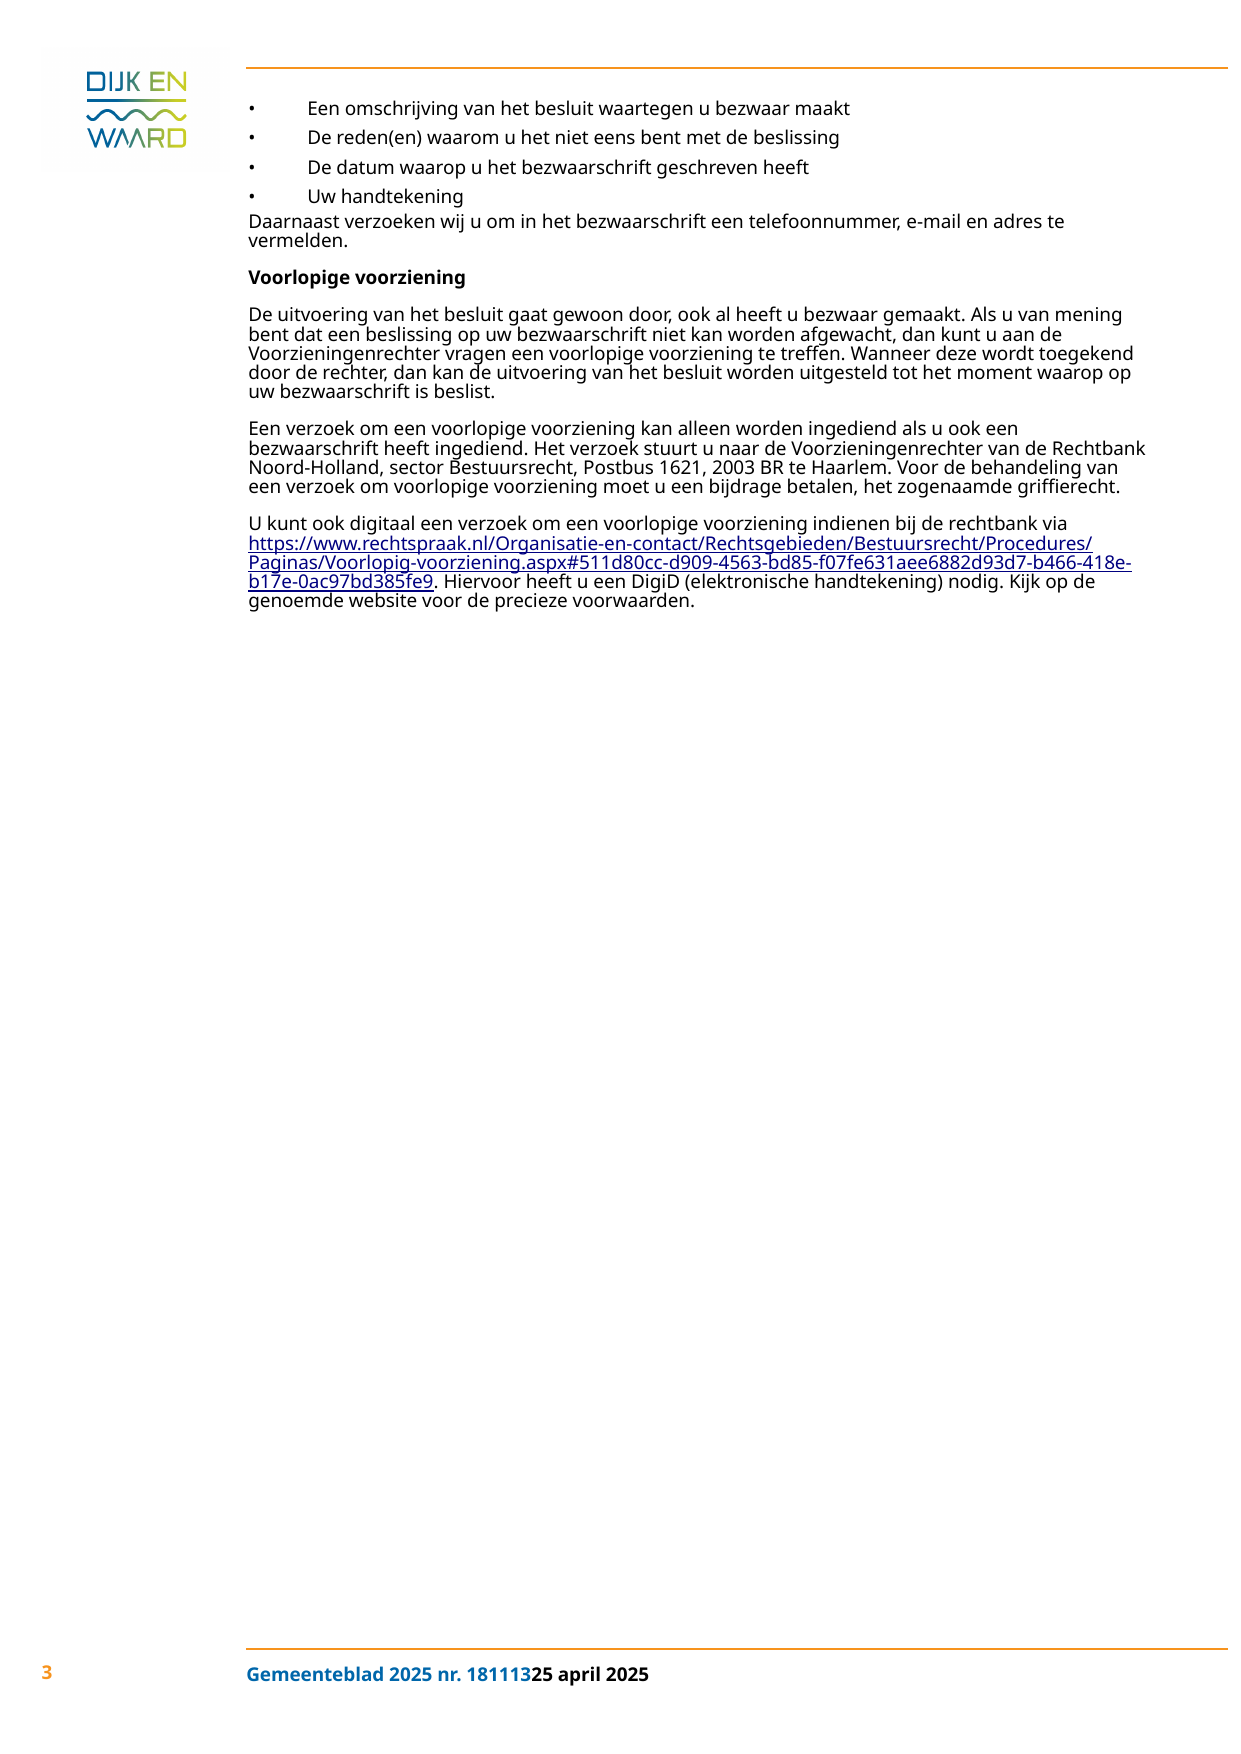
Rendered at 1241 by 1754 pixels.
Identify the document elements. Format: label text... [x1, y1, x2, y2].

list Uw handtekening [248, 183, 1152, 209]
list De reden(en) waarom u het niet eens bent met de beslissing [248, 124, 1152, 150]
text Daarnaast verzoeken wij u om in het bezwaarschrift een telefoonnummer, e-mail en adres te vermelden. [248, 213, 1152, 252]
text De uitvoering van het besluit gaat gewoon door, ook al heeft u bezwaar gemaakt. Als u van mening bent dat een beslissing op uw bezwaarschrift niet kan worden afgewacht, dan kunt u aan de Voorzieningenrechter vragen een voorlopige voorziening te treffen. Wanneer deze wordt toegekend door de rechter, dan kan de uitvoering van het besluit worden uitgesteld tot het moment waarop op uw bezwaarschrift is beslist. [248, 306, 1152, 403]
text Voorlopige voorziening [248, 269, 1152, 289]
list Een omschrijving van het besluit waartegen u bezwaar maakt [248, 95, 1152, 121]
text U kunt ook digitaal een verzoek om een voorlopige voorziening indienen bij de rechtbank via https://www.rechtspraak.nl/Organisatie-en-contact/Rechtsgebieden/Bestuursrecht/Procedures/Paginas/Voorlopig-voorziening.aspx#511d80cc-d909-4563-bd85-f07fe631aee6882d93d7-b466-418e-b17e-0ac97bd385fe9. Hiervoor heeft u een DigiD (elektronische handtekening) nodig. Kijk op de genoemde website voor de precieze voorwaarden. [248, 515, 1152, 612]
text Een verzoek om een voorlopige voorziening kan alleen worden ingediend als u ook een bezwaarschrift heeft ingediend. Het verzoek stuurt u naar de Voorzieningenrechter van de Rechtbank Noord-Holland, sector Bestuursrecht, Postbus 1621, 2003 BR te Haarlem. Voor de behandeling van een verzoek om voorlopige voorziening moet u een bijdrage betalen, het zogenaamde griffierecht. [248, 420, 1152, 497]
list De datum waarop u het bezwaarschrift geschreven heeft [248, 154, 1152, 180]
picture [41, 47, 231, 172]
